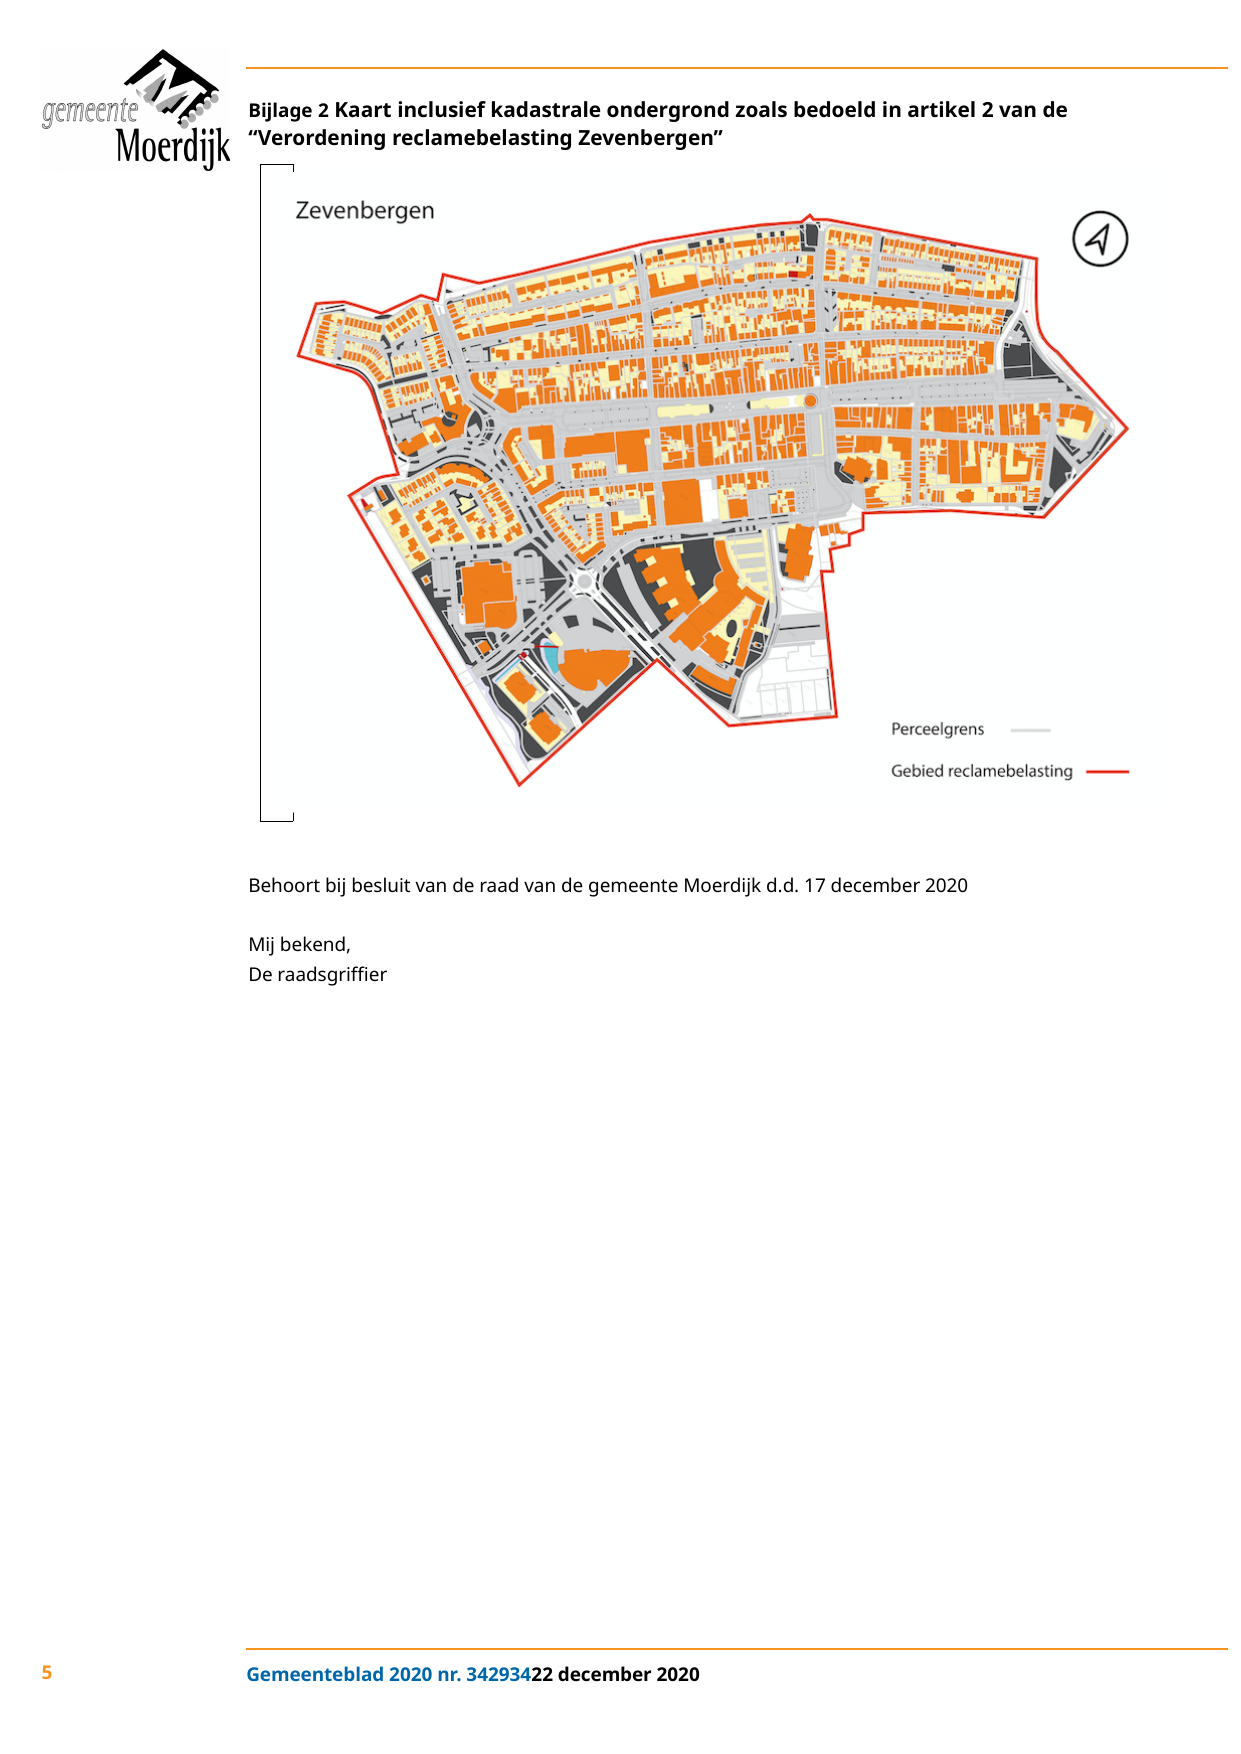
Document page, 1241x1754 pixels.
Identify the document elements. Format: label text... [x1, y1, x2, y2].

picture [41, 47, 231, 172]
text Behoort bij besluit van de raad van de gemeente Moerdijk d.d. 17 december 2020 [248, 872, 1152, 898]
text Mij bekend, [248, 931, 1152, 957]
text Bijlage 2 Kaart inclusief kadastrale ondergrond zoals bedoeld in artikel 2 van de “Verordening reclamebelasting Zevenbergen” [248, 95, 1152, 152]
text De raadsgriffier [248, 961, 1152, 987]
picture [268, 172, 1173, 813]
